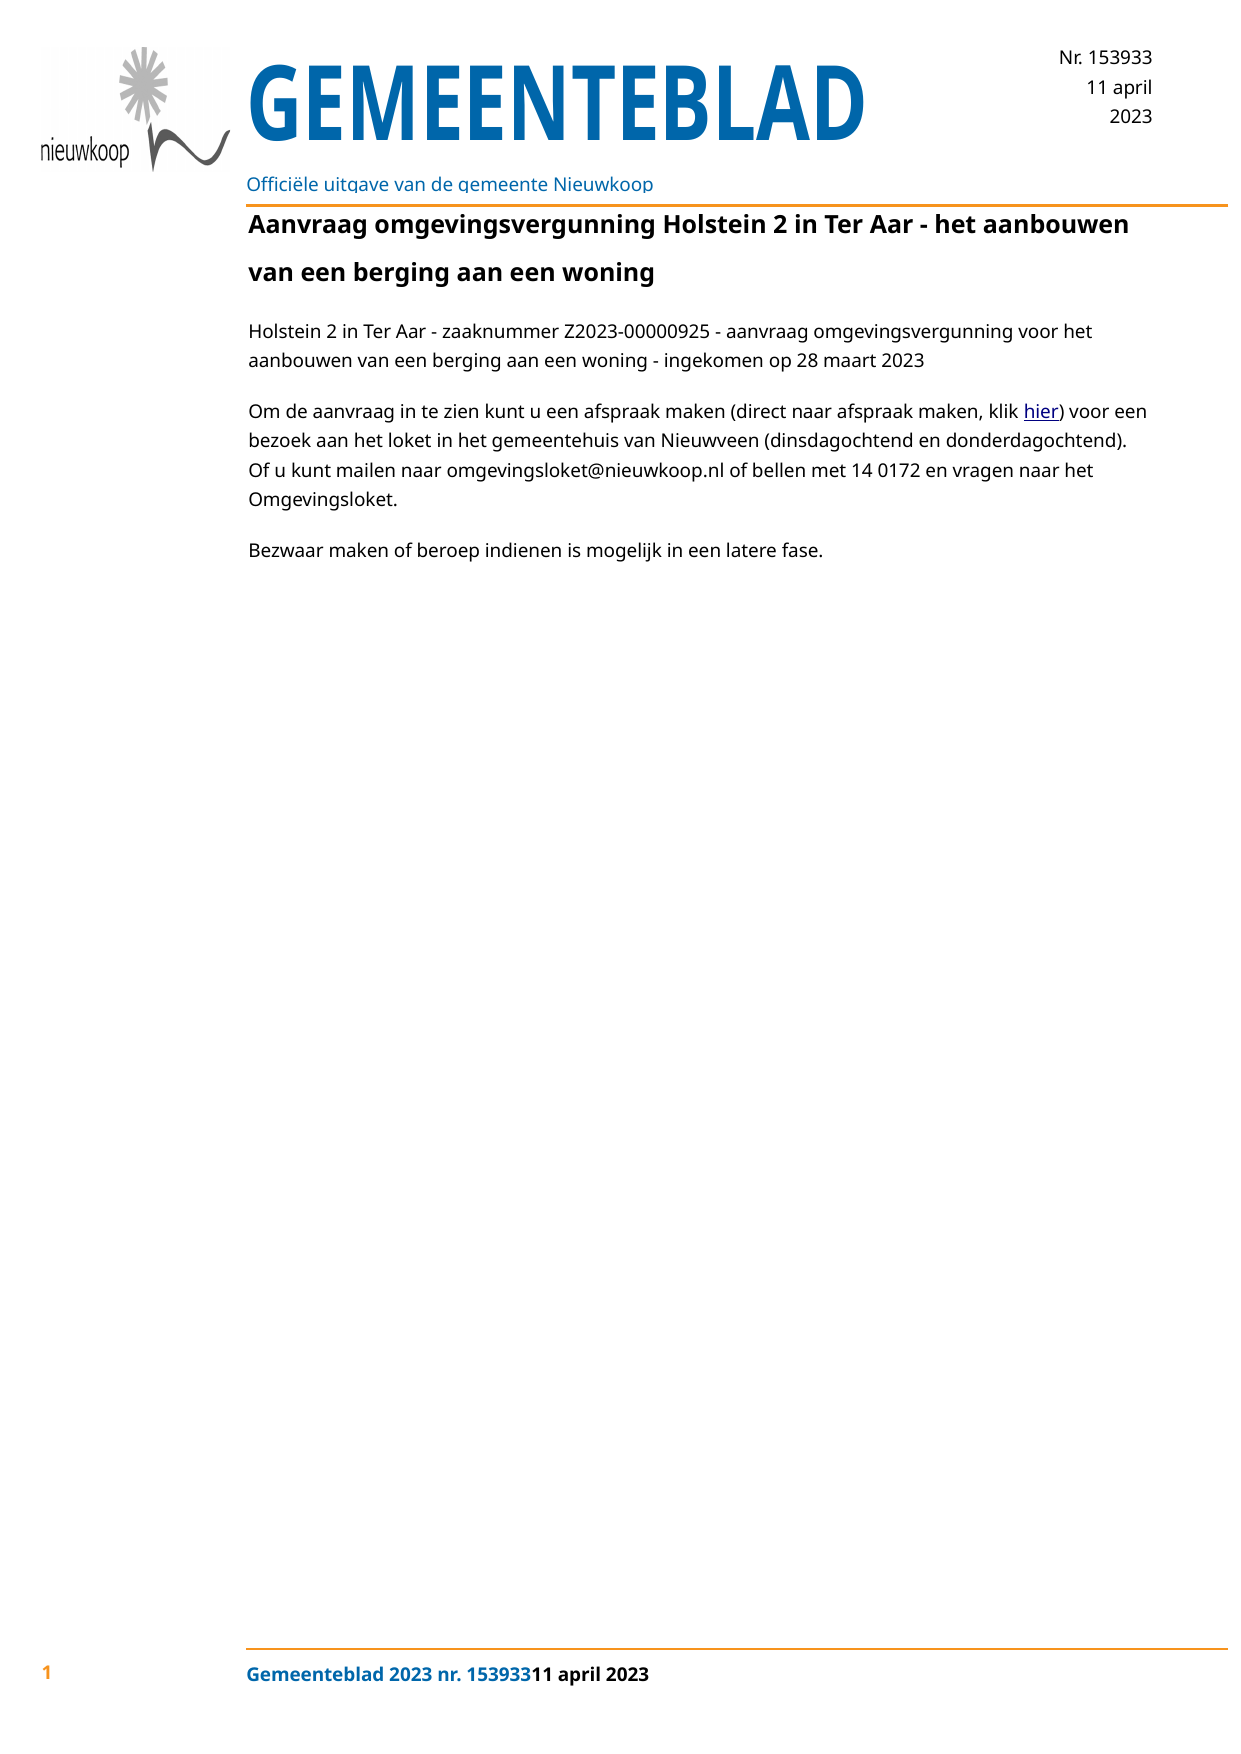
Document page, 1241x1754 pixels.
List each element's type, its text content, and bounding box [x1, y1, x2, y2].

text Aanvraag omgevingsvergunning Holstein 2 in Ter Aar - het aanbouwen van een berging aan een woning [248, 207, 1152, 288]
picture [41, 47, 231, 172]
text Om de aanvraag in te zien kunt u een afspraak maken (direct naar afspraak maken, klik hier) voor een bezoek aan het loket in het gemeentehuis van Nieuwveen (dinsdagochtend en donderdagochtend). Of u kunt mailen naar omgevingsloket@nieuwkoop.nl of bellen met 14 0172 en vragen naar het Omgevingsloket. [248, 398, 1152, 512]
text Holstein 2 in Ter Aar - zaaknummer Z2023-00000925 - aanvraag omgevingsvergunning voor het aanbouwen van een berging aan een woning - ingekomen op 28 maart 2023 [248, 318, 1152, 373]
text Bezwaar maken of beroep indienen is mogelijk in een latere fase. [248, 537, 1152, 563]
